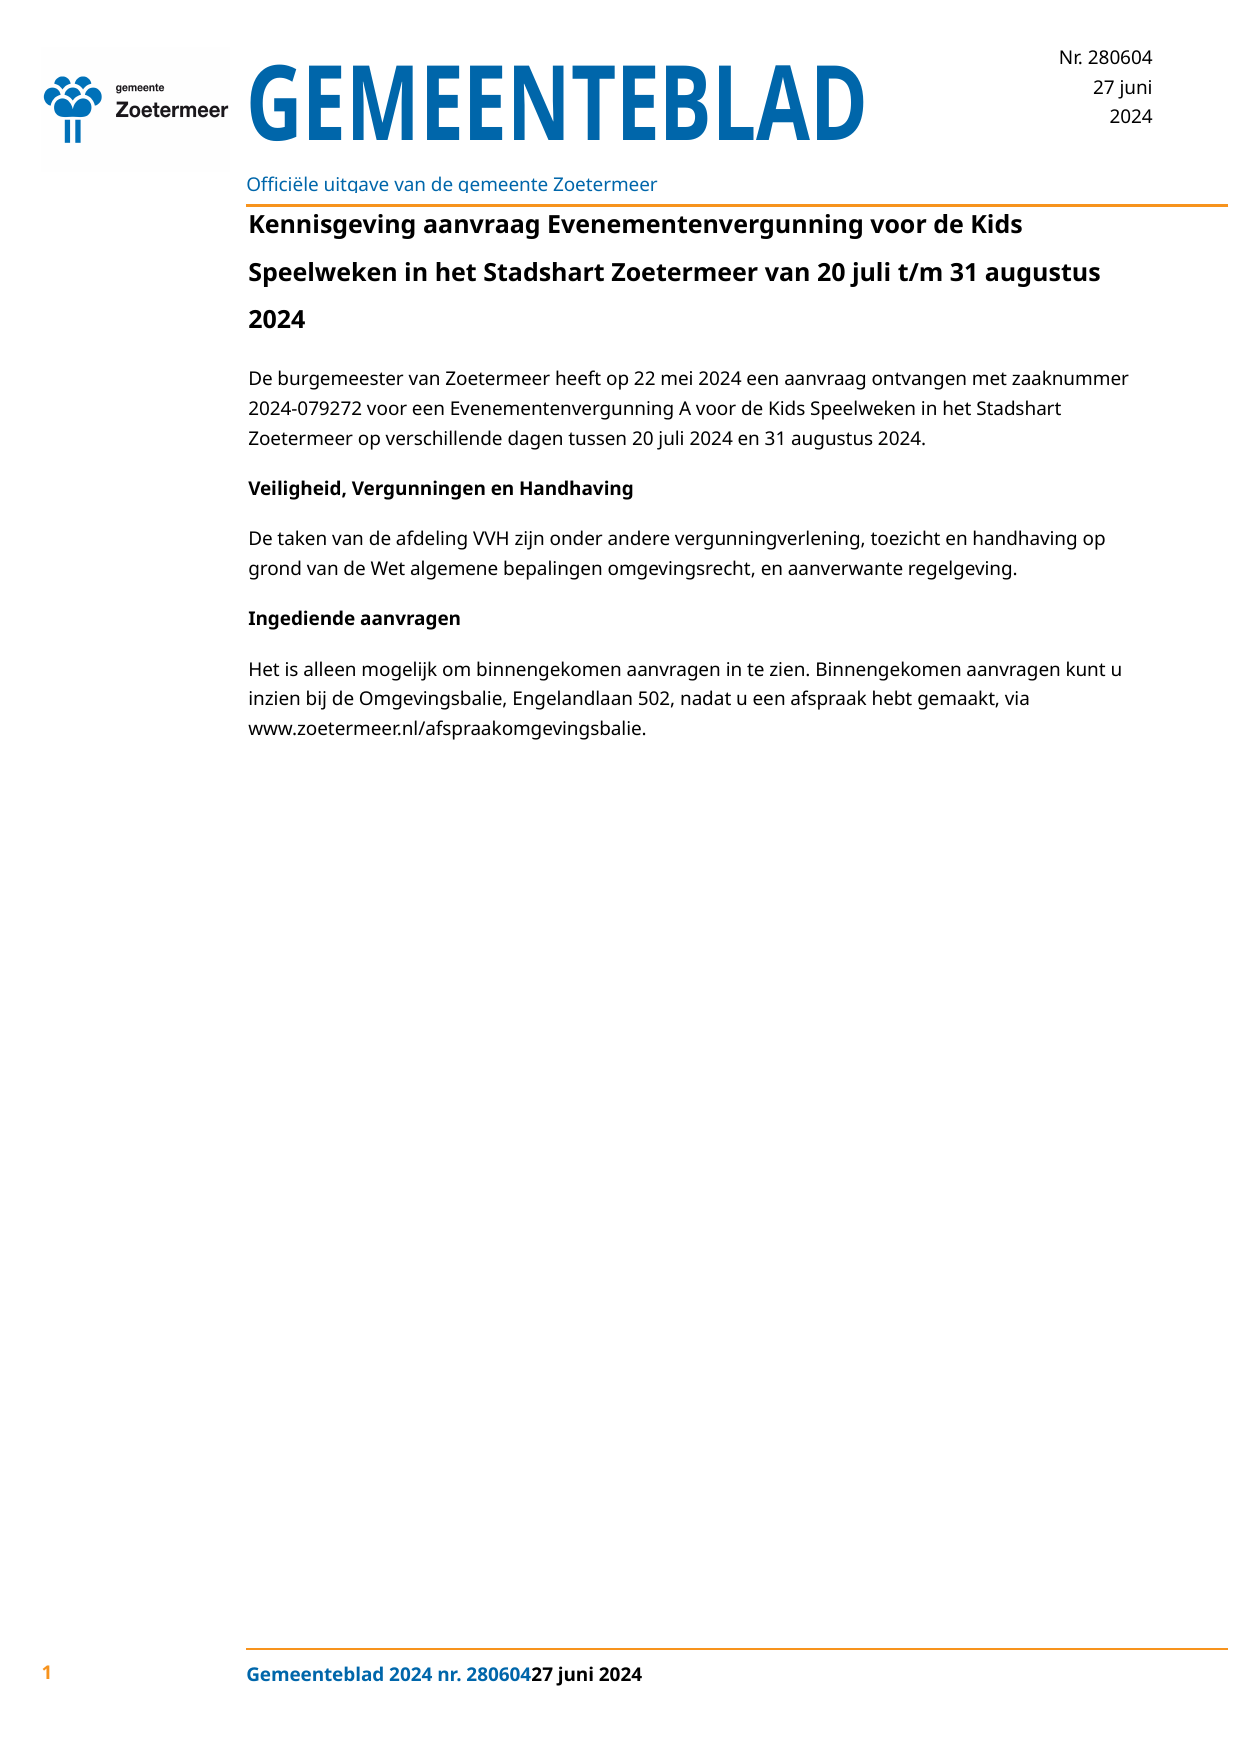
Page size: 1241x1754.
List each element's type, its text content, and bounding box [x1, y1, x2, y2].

picture [41, 47, 231, 172]
text De burgemeester van Zoetermeer heeft op 22 mei 2024 een aanvraag ontvangen met zaaknummer 2024-079272 voor een Evenementenvergunning A voor de Kids Speelweken in het Stadshart Zoetermeer op verschillende dagen tussen 20 juli 2024 en 31 augustus 2024. [248, 366, 1152, 450]
text Veiligheid, Vergunningen en Handhaving [248, 475, 1152, 501]
text Ingediende aanvragen [248, 606, 1152, 631]
text De taken van de afdeling VVH zijn onder andere vergunningverlening, toezicht en handhaving op grond van de Wet algemene bepalingen omgevingsrecht, en aanverwante regelgeving. [248, 526, 1152, 581]
text Het is alleen mogelijk om binnengekomen aanvragen in te zien. Binnengekomen aanvragen kunt u inzien bij de Omgevingsbalie, Engelandlaan 502, nadat u een afspraak hebt gemaakt, via www.zoetermeer.nl/afspraakomgevingsbalie. [248, 656, 1152, 741]
text Kennisgeving aanvraag Evenementenvergunning voor de Kids Speelweken in het Stadshart Zoetermeer van 20 juli t/m 31 augustus 2024 [248, 207, 1152, 336]
